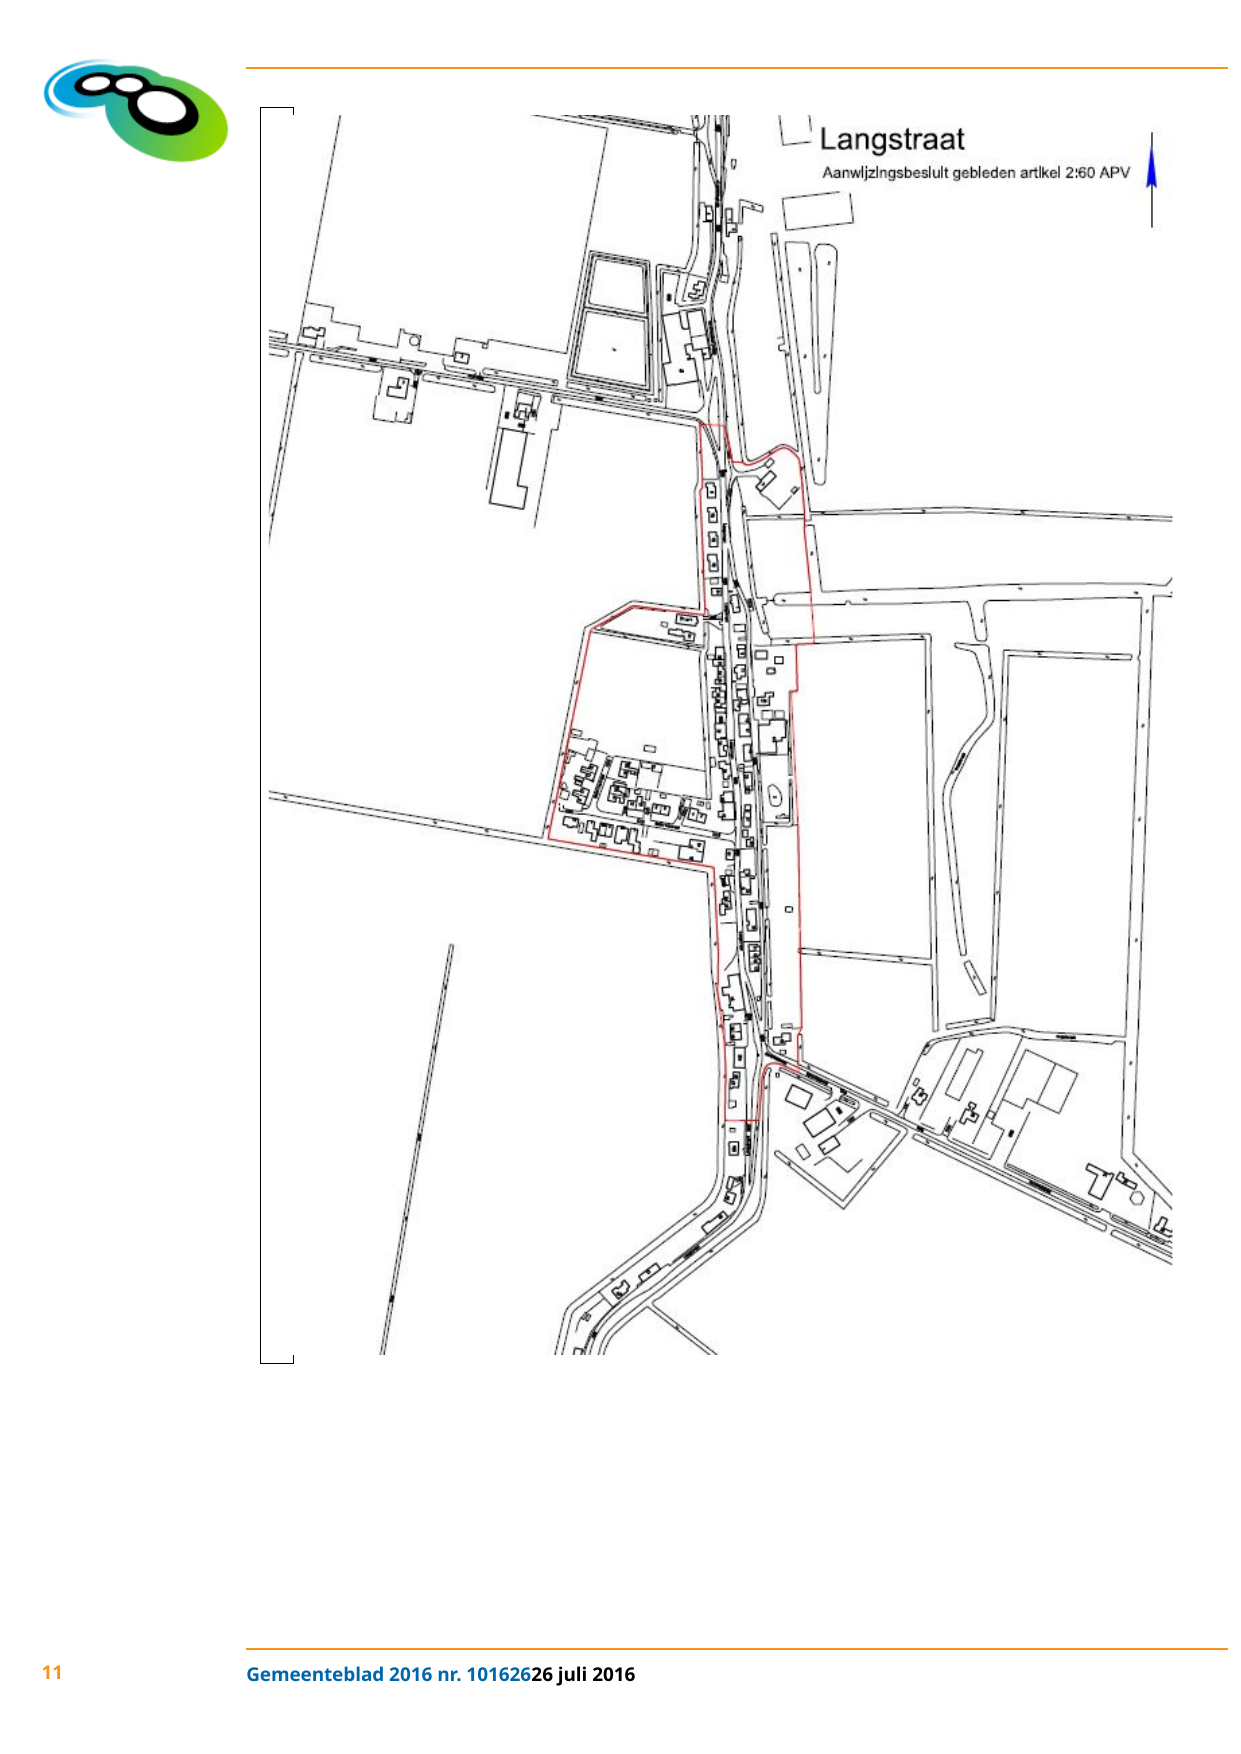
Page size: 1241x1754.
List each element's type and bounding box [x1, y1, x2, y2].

picture [41, 47, 231, 172]
picture [268, 115, 1173, 1355]
